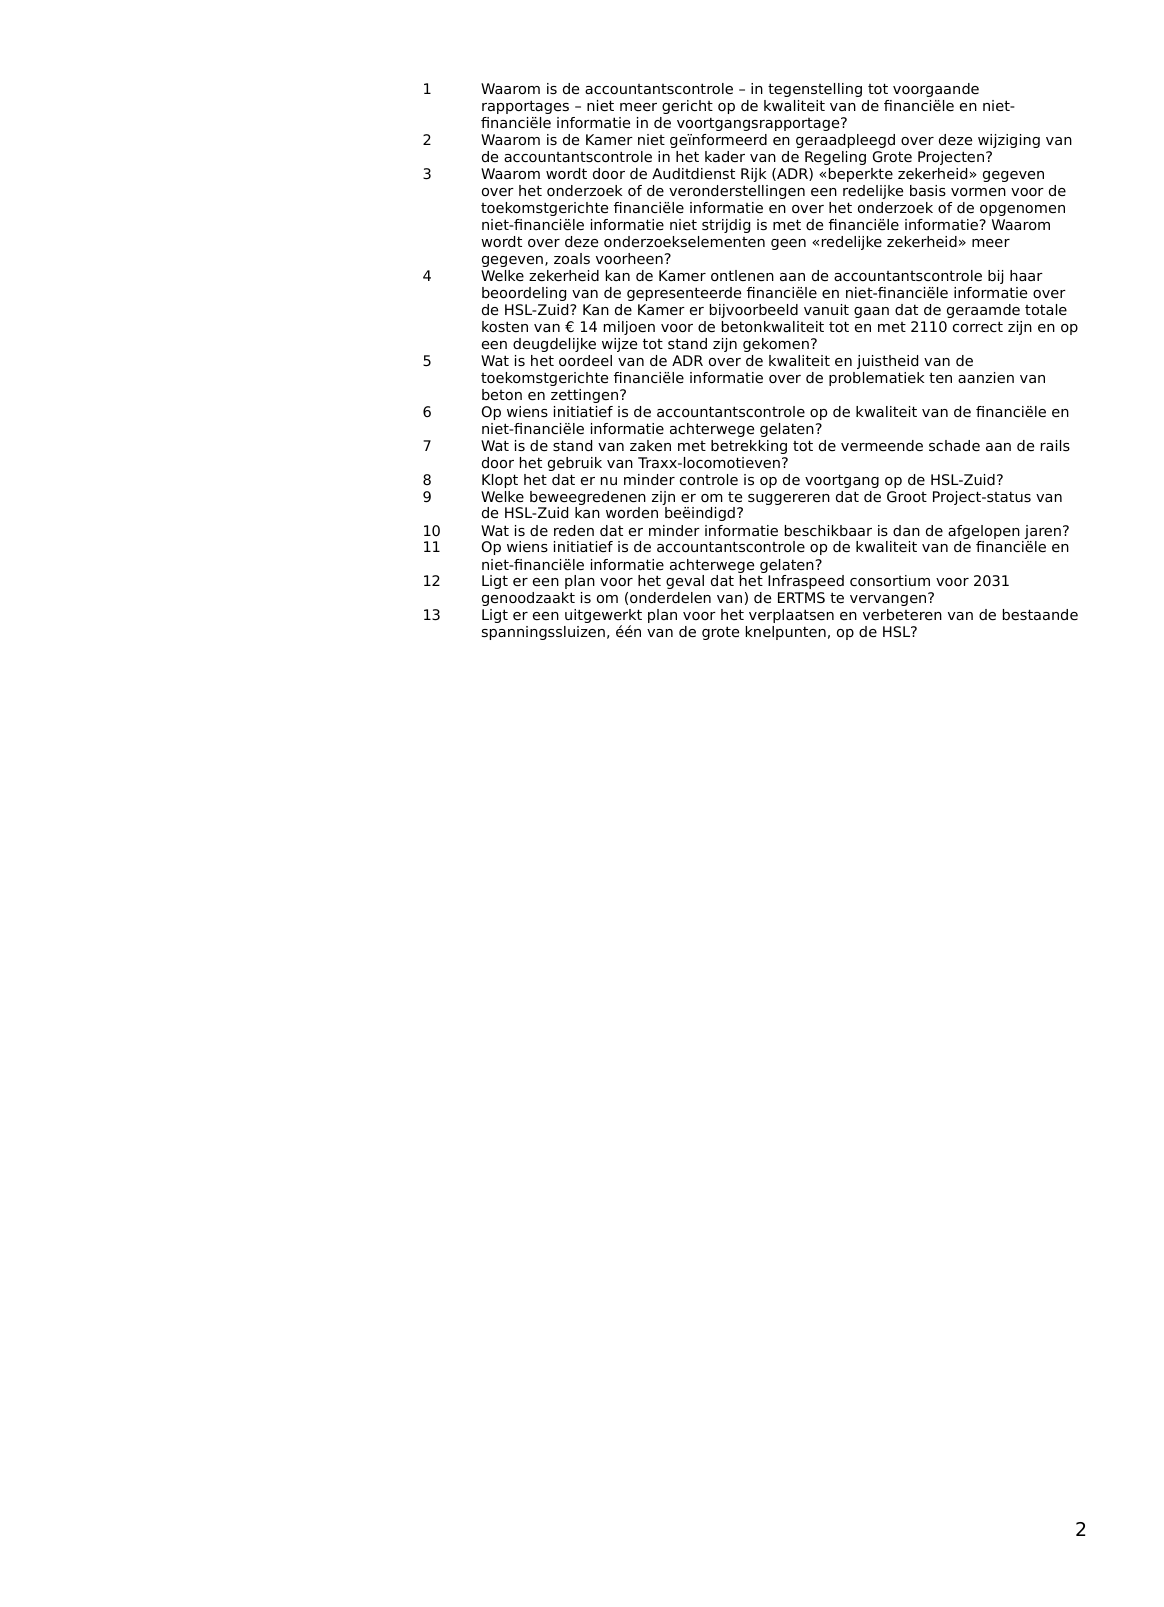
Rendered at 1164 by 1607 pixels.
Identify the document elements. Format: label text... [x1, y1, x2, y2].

table_cell 8 [422, 471, 475, 488]
table_cell 3 [422, 166, 475, 268]
table_header 1 [422, 81, 475, 132]
table_cell 13 [422, 607, 475, 641]
table_cell 9 [422, 489, 475, 522]
table_cell Ligt er een plan voor het geval dat het Infraspeed consortium voor 2031 genoodzaakt is om (onderdelen van) de ERTMS te vervangen? [475, 573, 1087, 607]
table_cell 11 [422, 539, 475, 573]
table_cell Welke beweegredenen zijn er om te suggereren dat de Groot Project-status van de HSL-Zuid kan worden beëindigd? [475, 489, 1087, 522]
table_cell Wat is het oordeel van de ADR over de kwaliteit en juistheid van de toekomstgerichte financiële informatie over de problematiek ten aanzien van beton en zettingen? [475, 353, 1087, 403]
table_cell 10 [422, 523, 475, 539]
table_cell Welke zekerheid kan de Kamer ontlenen aan de accountantscontrole bij haar beoordeling van de gepresenteerde financiële en niet-financiële informatie over de HSL-Zuid? Kan de Kamer er bijvoorbeeld vanuit gaan dat de geraamde totale kosten van € 14 miljoen voor de betonkwaliteit tot en met 2110 correct zijn en op een deugdelijke wijze tot stand zijn gekomen? [475, 268, 1087, 353]
table_cell 7 [422, 438, 475, 471]
table_cell 5 [422, 353, 475, 403]
table_cell Waarom is de Kamer niet geïnformeerd en geraadpleegd over deze wijziging van de accountantscontrole in het kader van de Regeling Grote Projecten? [475, 132, 1087, 166]
table_header Waarom is de accountantscontrole – in tegenstelling tot voorgaande rapportages – niet meer gericht op de kwaliteit van de financiële en niet-financiële informatie in de voortgangsrapportage? [475, 81, 1087, 132]
table_cell 6 [422, 404, 475, 437]
table_cell Waarom wordt door de Auditdienst Rijk (ADR) «beperkte zekerheid» gegeven over het onderzoek of de veronderstellingen een redelijke basis vormen voor de toekomstgerichte financiële informatie en over het onderzoek of de opgenomen niet-financiële informatie niet strijdig is met de financiële informatie? Waarom wordt over deze onderzoekselementen geen «redelijke zekerheid» meer gegeven, zoals voorheen? [475, 166, 1087, 268]
table_cell Klopt het dat er nu minder controle is op de voortgang op de HSL-Zuid? [475, 471, 1087, 488]
table_cell Op wiens initiatief is de accountantscontrole op de kwaliteit van de financiële en niet-financiële informatie achterwege gelaten? [475, 539, 1087, 573]
table_cell Ligt er een uitgewerkt plan voor het verplaatsen en verbeteren van de bestaande spanningssluizen, één van de grote knelpunten, op de HSL? [475, 607, 1087, 641]
table_cell Op wiens initiatief is de accountantscontrole op de kwaliteit van de financiële en niet-financiële informatie achterwege gelaten? [475, 404, 1087, 437]
table_cell 12 [422, 573, 475, 607]
table_cell 4 [422, 268, 475, 353]
table_cell 2 [422, 132, 475, 166]
table_cell Wat is de reden dat er minder informatie beschikbaar is dan de afgelopen jaren? [475, 523, 1087, 539]
table_cell Wat is de stand van zaken met betrekking tot de vermeende schade aan de rails door het gebruik van Traxx-locomotieven? [475, 438, 1087, 471]
